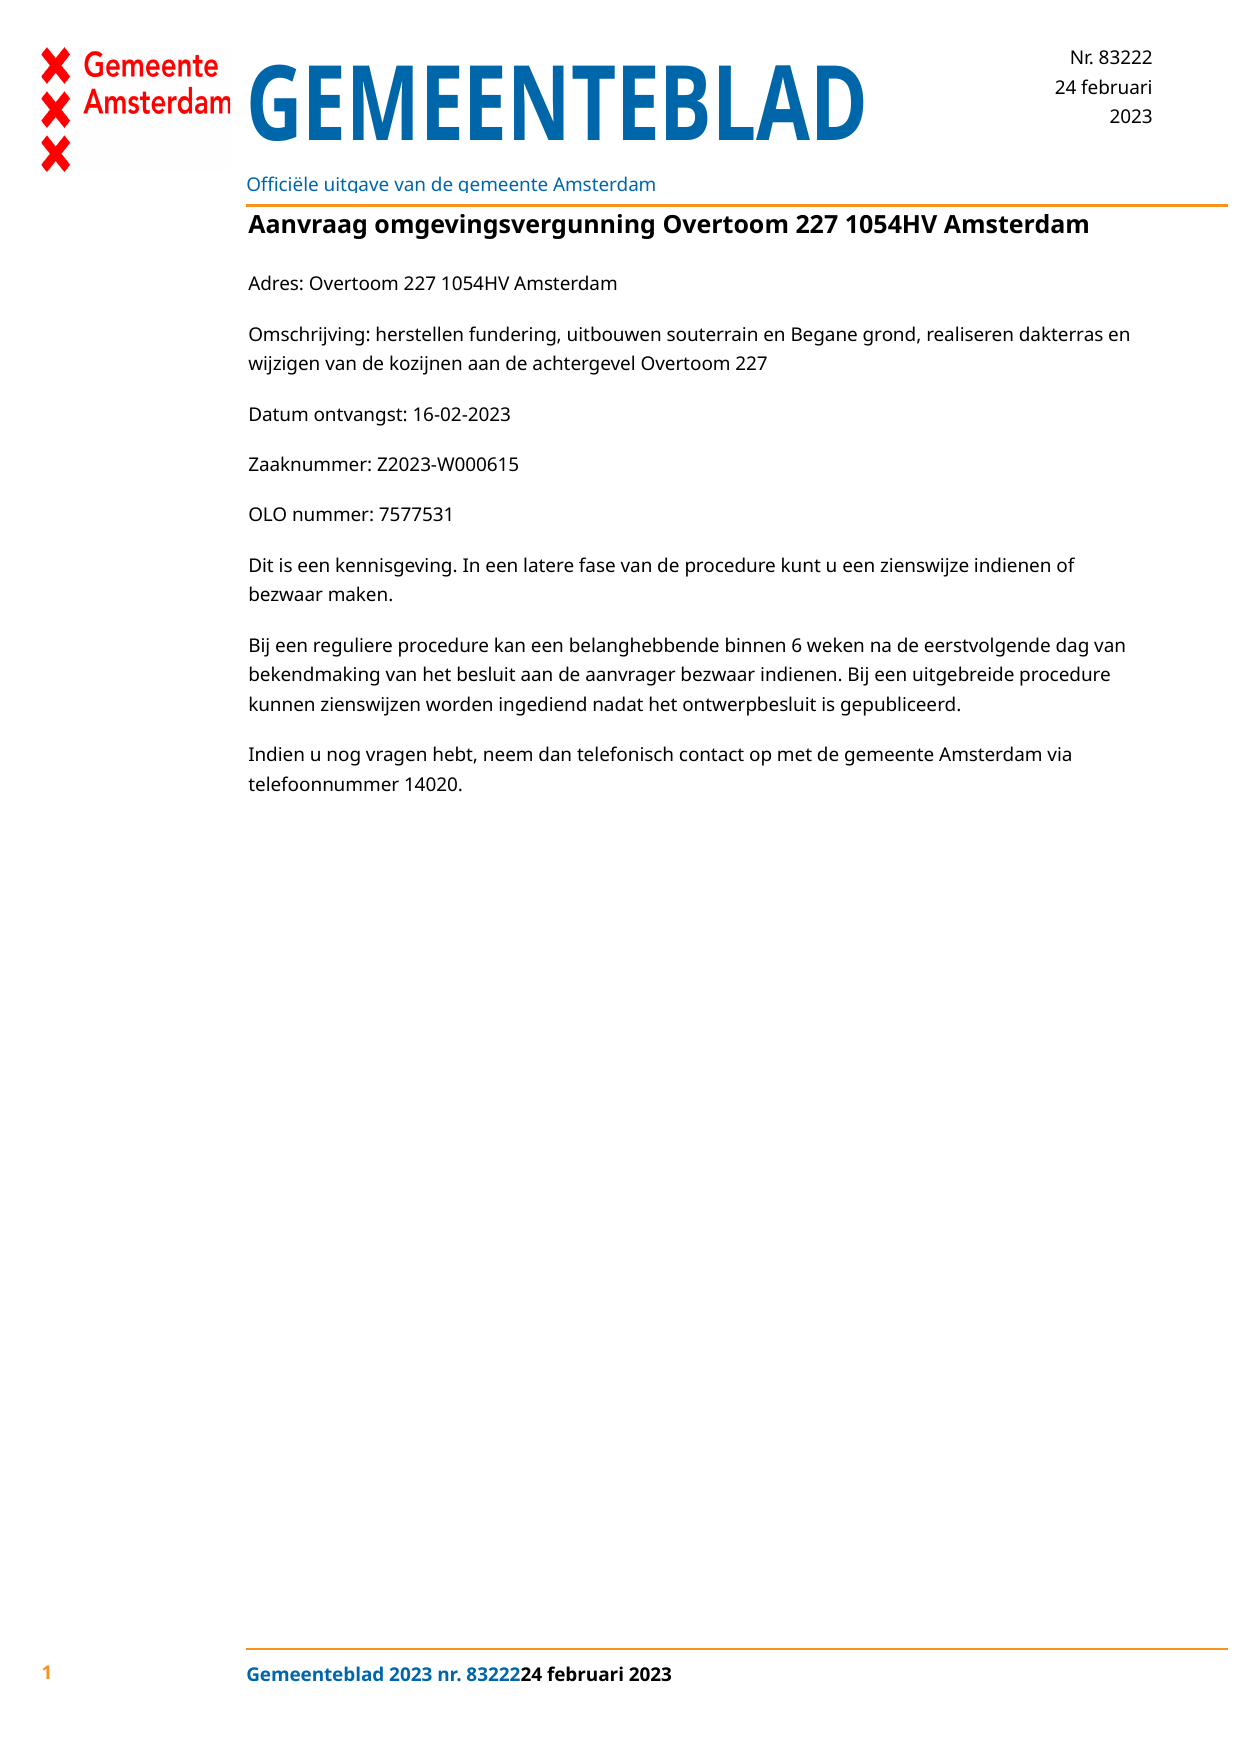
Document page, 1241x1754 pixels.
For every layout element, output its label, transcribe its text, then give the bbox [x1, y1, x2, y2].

text OLO nummer: 7577531 [248, 502, 1152, 527]
text Datum ontvangst: 16-02-2023 [248, 401, 1152, 426]
text Bij een reguliere procedure kan een belanghebbende binnen 6 weken na de eerstvolgende dag van bekendmaking van het besluit aan de aanvrager bezwaar indienen. Bij een uitgebreide procedure kunnen zienswijzen worden ingediend nadat het ontwerpbesluit is gepubliceerd. [248, 632, 1152, 717]
text Dit is een kennisgeving. In een latere fase van de procedure kunt u een zienswijze indienen of bezwaar maken. [248, 552, 1152, 607]
text Zaaknummer: Z2023-W000615 [248, 451, 1152, 477]
text Indien u nog vragen hebt, neem dan telefonisch contact op met de gemeente Amsterdam via telefoonnummer 14020. [248, 742, 1152, 797]
text Adres: Overtoom 227 1054HV Amsterdam [248, 270, 1152, 296]
picture [41, 47, 231, 172]
text Omschrijving: herstellen fundering, uitbouwen souterrain en Begane grond, realiseren dakterras en wijzigen van de kozijnen aan de achtergevel Overtoom 227 [248, 321, 1152, 376]
text Aanvraag omgevingsvergunning Overtoom 227 1054HV Amsterdam [248, 207, 1152, 241]
